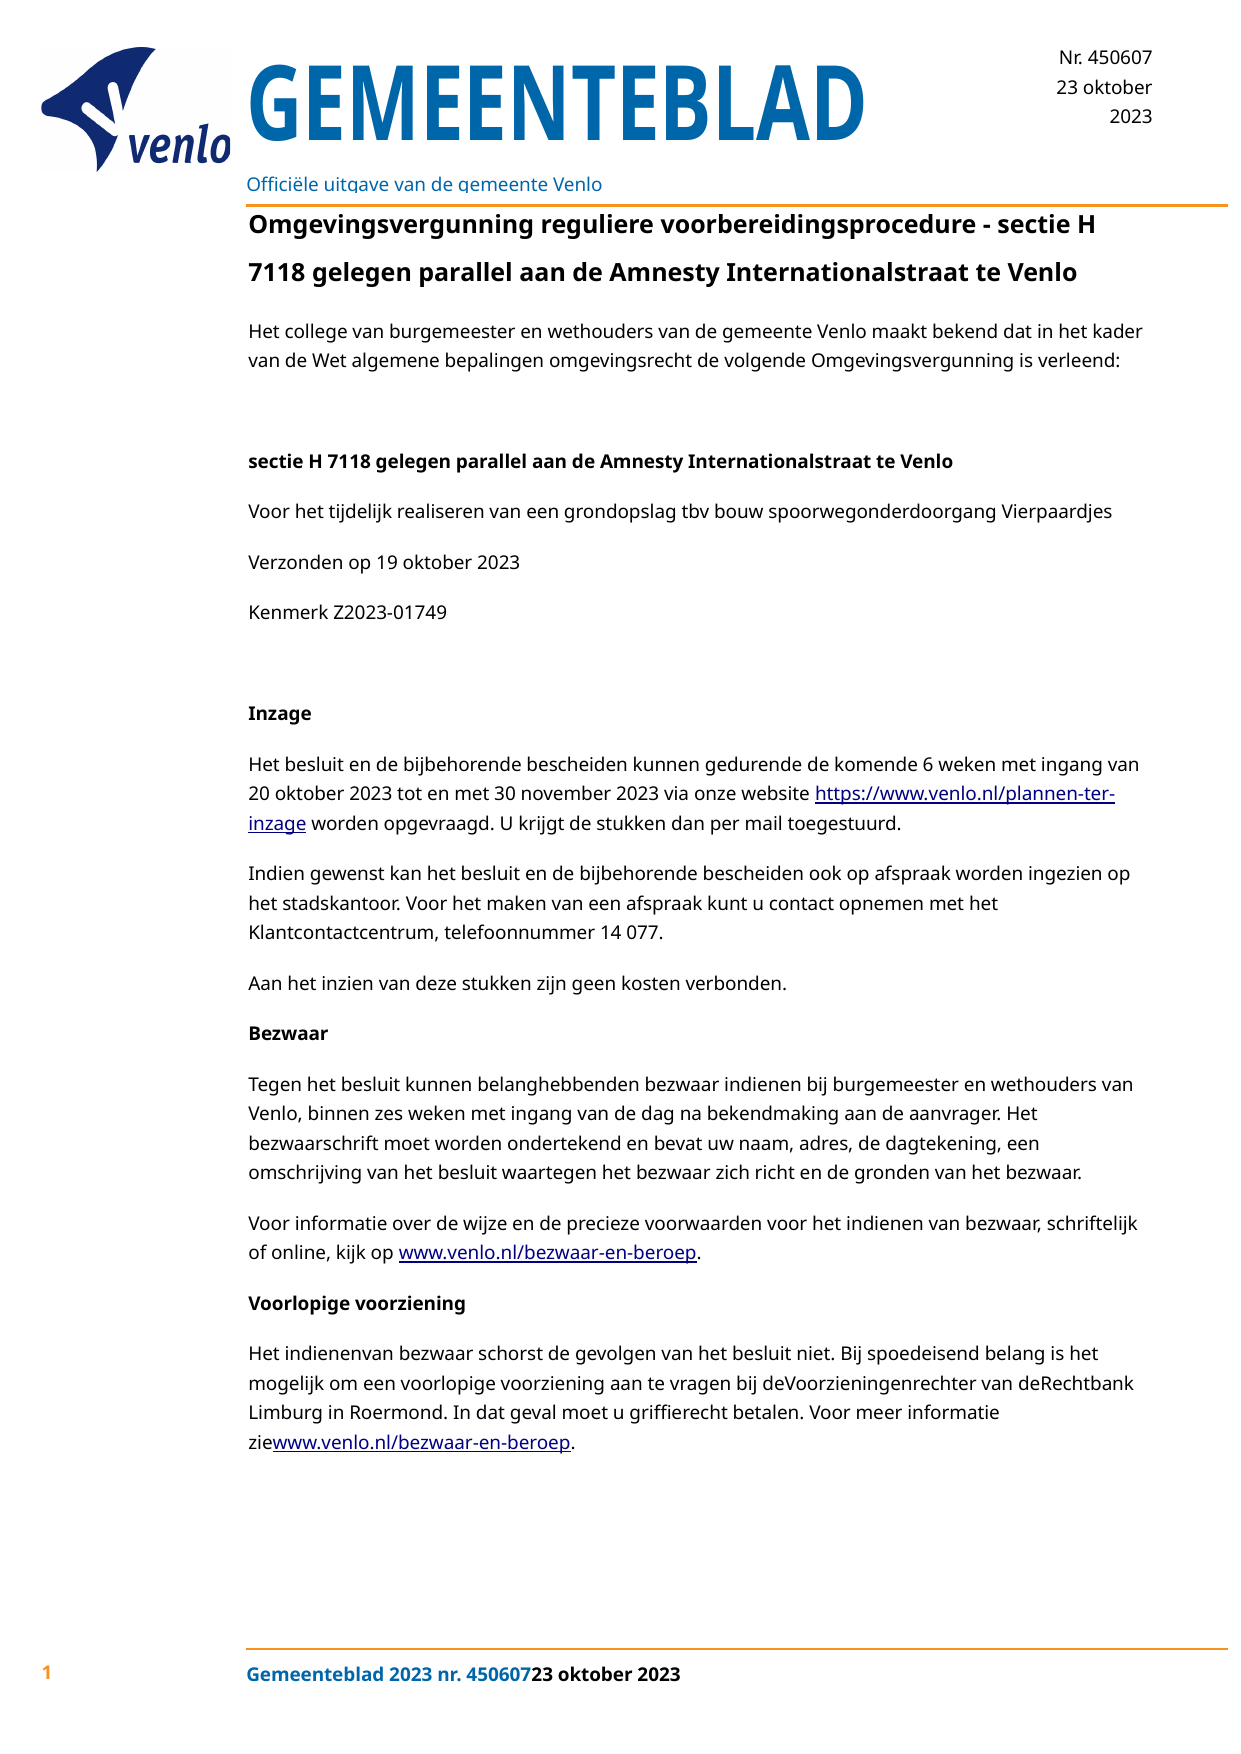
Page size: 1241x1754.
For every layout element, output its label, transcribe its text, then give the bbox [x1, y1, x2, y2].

text Verzonden op 19 oktober 2023 [248, 549, 1152, 575]
text Voorlopige voorziening [248, 1290, 1152, 1316]
text Het besluit en de bijbehorende bescheiden kunnen gedurende de komende 6 weken met ingang van 20 oktober 2023 tot en met 30 november 2023 via onze website https://www.venlo.nl/plannen-ter-inzage worden opgevraagd. U krijgt de stukken dan per mail toegestuurd. [248, 751, 1152, 836]
text Het indienenvan bezwaar schorst de gevolgen van het besluit niet. Bij spoedeisend belang is het mogelijk om een voorlopige voorziening aan te vragen bij deVoorzieningenrechter van deRechtbank Limburg in Roermond. In dat geval moet u griffierecht betalen. Voor meer informatie ziewww.venlo.nl/bezwaar-en-beroep. [248, 1340, 1152, 1455]
text Kenmerk Z2023-01749 [248, 599, 1152, 625]
text Tegen het besluit kunnen belanghebbenden bezwaar indienen bij burgemeester en wethouders van Venlo, binnen zes weken met ingang van de dag na bekendmaking aan de aanvrager. Het bezwaarschrift moet worden ondertekend en bevat uw naam, adres, de dagtekening, een omschrijving van het besluit waartegen het bezwaar zich richt en de gronden van het bezwaar. [248, 1071, 1152, 1185]
text Indien gewenst kan het besluit en de bijbehorende bescheiden ook op afspraak worden ingezien op het stadskantoor. Voor het maken van een afspraak kunt u contact opnemen met het Klantcontactcentrum, telefoonnummer 14 077. [248, 860, 1152, 945]
picture [41, 47, 231, 172]
text Het college van burgemeester en wethouders van de gemeente Venlo maakt bekend dat in het kader van de Wet algemene bepalingen omgevingsrecht de volgende Omgevingsvergunning is verleend: [248, 318, 1152, 373]
text Voor informatie over de wijze en de precieze voorwaarden voor het indienen van bezwaar, schriftelijk of online, kijk op www.venlo.nl/bezwaar-en-beroep. [248, 1210, 1152, 1265]
text Aan het inzien van deze stukken zijn geen kosten verbonden. [248, 970, 1152, 996]
text Omgevingsvergunning reguliere voorbereidingsprocedure - sectie H 7118 gelegen parallel aan de Amnesty Internationalstraat te Venlo [248, 207, 1152, 288]
text sectie H 7118 gelegen parallel aan de Amnesty Internationalstraat te Venlo [248, 448, 1152, 474]
text Bezwaar [248, 1020, 1152, 1046]
text Inzage [248, 700, 1152, 726]
text Voor het tijdelijk realiseren van een grondopslag tbv bouw spoorwegonderdoorgang Vierpaardjes [248, 499, 1152, 524]
